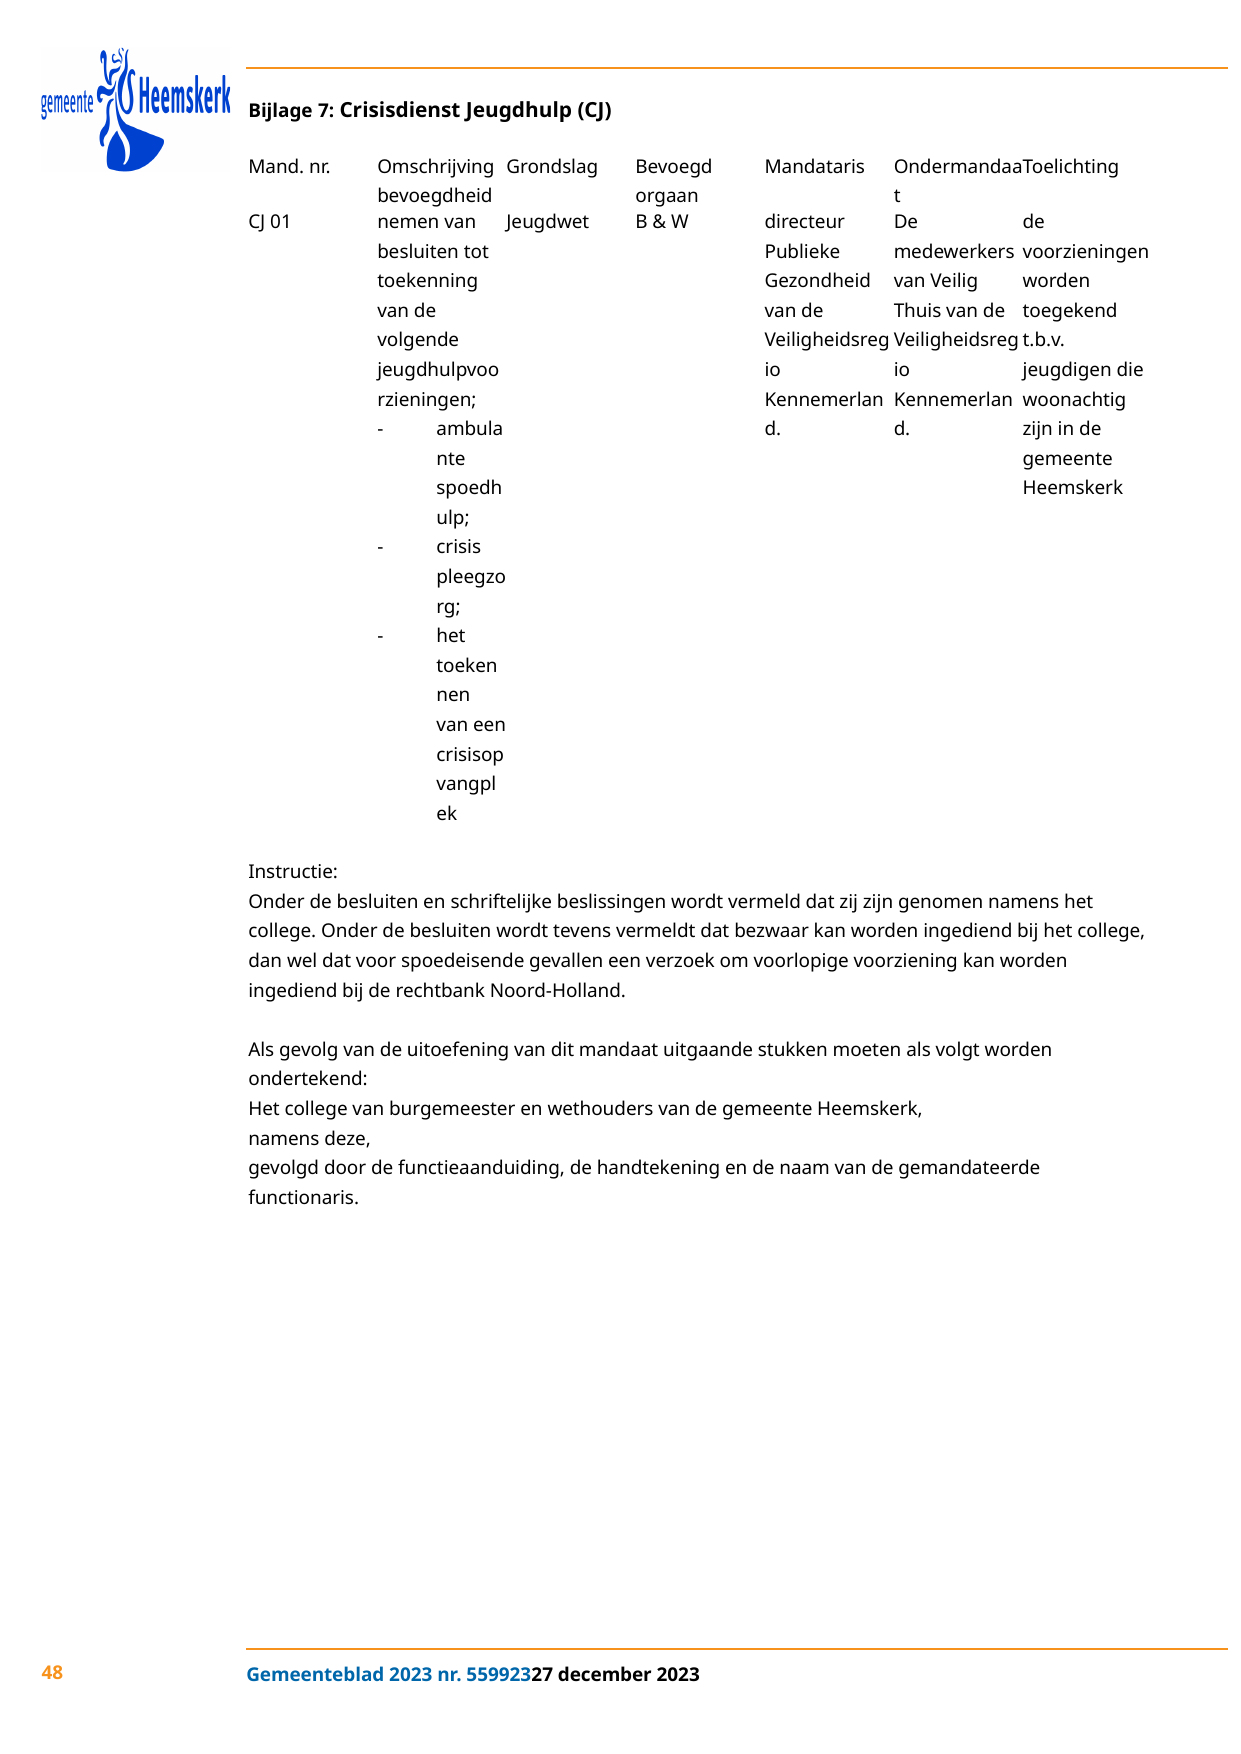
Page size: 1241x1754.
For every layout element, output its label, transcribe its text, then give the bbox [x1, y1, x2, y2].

table_cell CJ 01 [248, 208, 377, 826]
table_cell de voorzieningen worden toegekend t.b.v. jeugdigen die woonachtig zijn in de gemeente Heemskerk [1023, 208, 1152, 826]
text Onder de besluiten en schriftelijke beslissingen wordt vermeld dat zij zijn genomen namens het college. Onder de besluiten wordt tevens vermeldt dat bezwaar kan worden ingediend bij het college, dan wel dat voor spoedeisende gevallen een verzoek om voorlopige voorziening kan worden ingediend bij de rechtbank Noord-Holland. [248, 888, 1152, 1003]
table_header Grondslag [506, 153, 635, 208]
text Als gevolg van de uitoefening van dit mandaat uitgaande stukken moeten als volgt worden ondertekend: [248, 1036, 1152, 1091]
table_header Ondermandaat [894, 153, 1022, 208]
text Het college van burgemeester en wethouders van de gemeente Heemskerk, [248, 1095, 1152, 1121]
table_cell Jeugdwet [506, 208, 635, 826]
text gevolgd door de functieaanduiding, de handtekening en de naam van de gemandateerde functionaris. [248, 1154, 1152, 1210]
table_cell directeur Publieke Gezondheid van de Veiligheidsregio Kennemerland. [764, 208, 893, 826]
table_cell De medewerkers van Veilig Thuis van de Veiligheidsregio Kennemerland. [894, 208, 1022, 826]
text Bijlage 7: Crisisdienst Jeugdhulp (CJ) [248, 95, 1152, 123]
text namens deze, [248, 1125, 1152, 1151]
table_header Mand. nr. [248, 153, 377, 208]
table_header Mandataris [764, 153, 893, 208]
table_header Bevoegd orgaan [635, 153, 764, 208]
text Instructie: [248, 858, 1152, 884]
table_header Omschrijving bevoegdheid [377, 153, 506, 208]
table_header Toelichting [1023, 153, 1152, 208]
picture [41, 47, 231, 172]
table_cell B & W [635, 208, 764, 826]
table_cell nemen van besluiten tot toekenning van de volgende jeugdhulpvoorzieningen; ambulante spoedhulp; crisis pleegzorg; het toekennen van een crisisopvangplek [377, 208, 506, 826]
